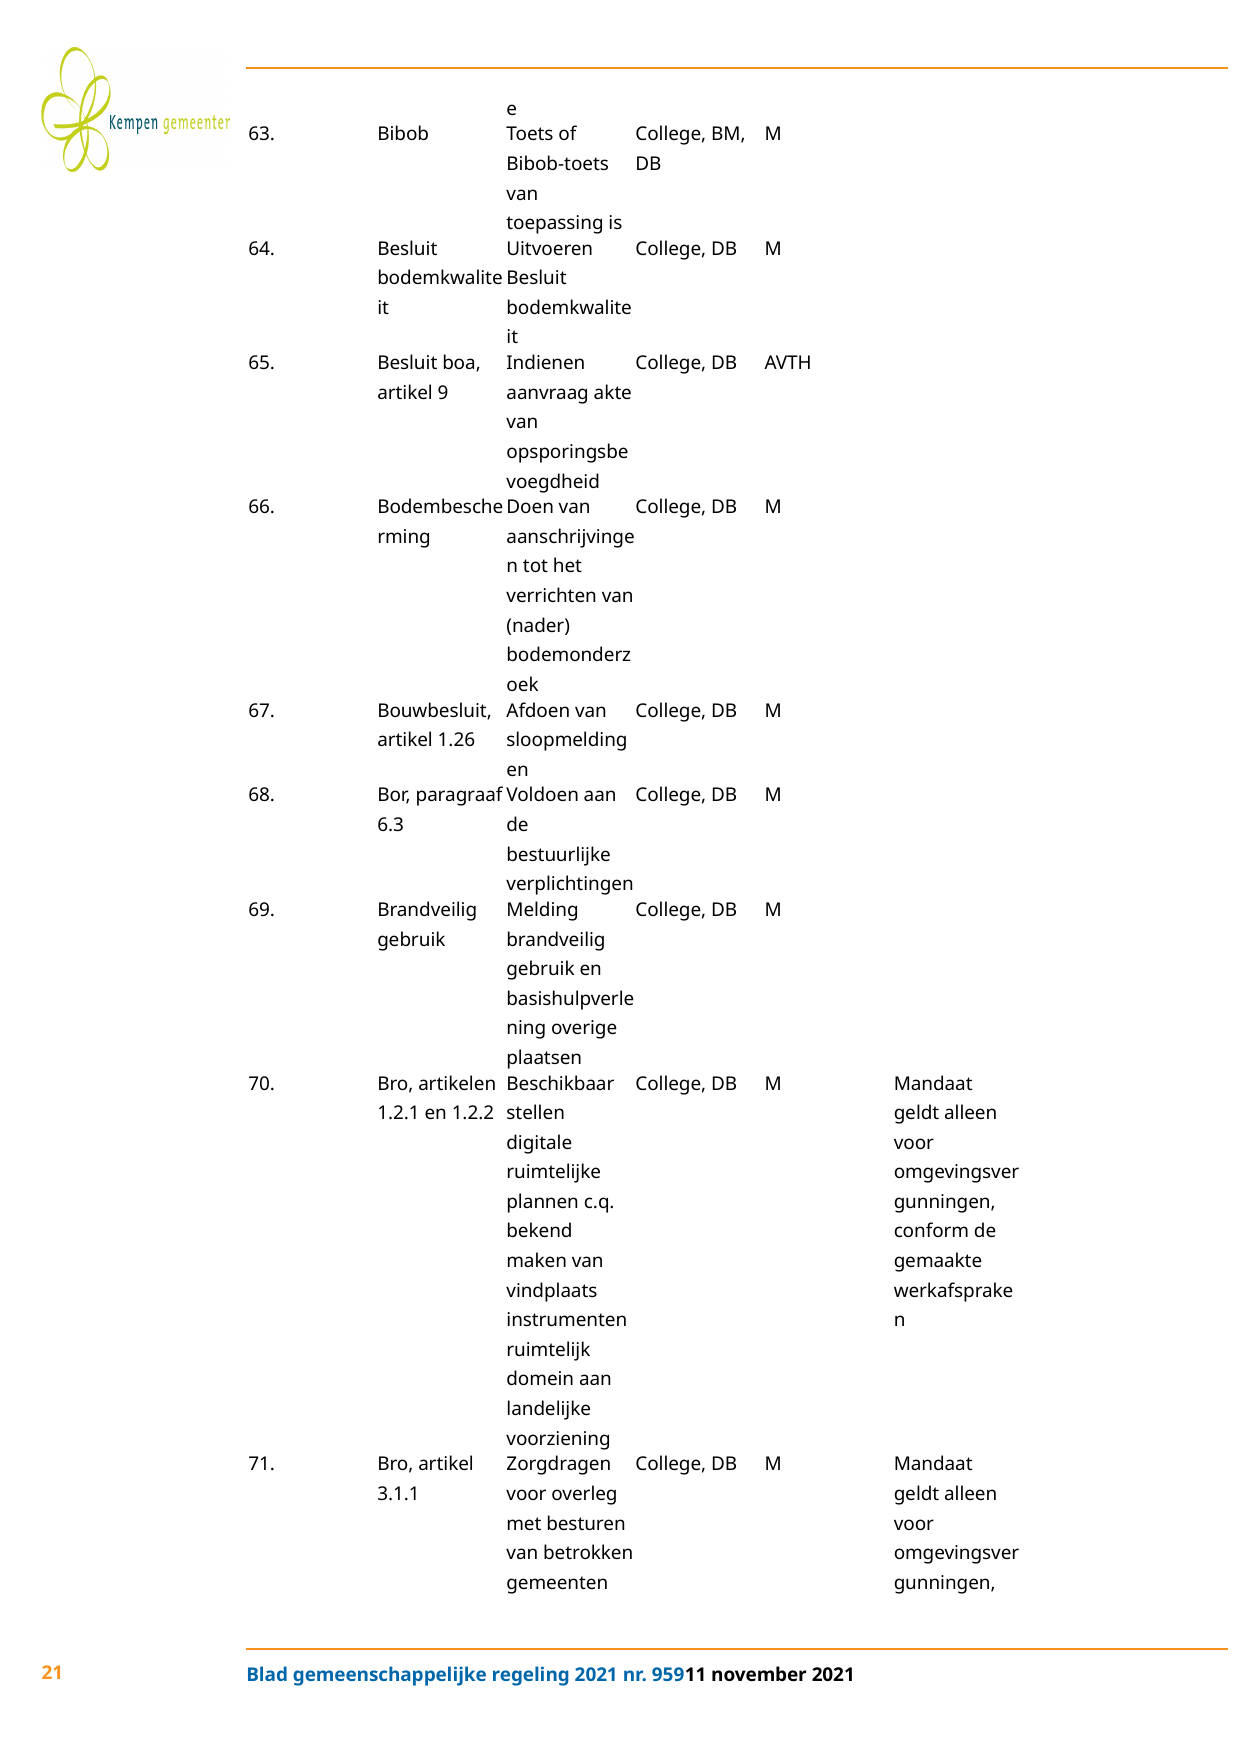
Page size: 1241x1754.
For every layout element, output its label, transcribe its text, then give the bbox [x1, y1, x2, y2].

table_cell Bibob [377, 121, 506, 235]
table_cell [894, 235, 1022, 349]
table_cell [635, 95, 764, 121]
table_cell [894, 350, 1022, 493]
table_cell Doen van aanschrijvingen tot het verrichten van (nader) bodemonderzoek [506, 494, 635, 697]
table_cell Beschikbaar stellen digitale ruimtelijke plannen c.q. bekend maken van vindplaats instrumenten ruimtelijk domein aan landelijke voorziening [506, 1070, 635, 1451]
table_cell College, DB [635, 235, 764, 349]
table_cell 69. [248, 896, 377, 1070]
table_cell Bor, paragraaf 6.3 [377, 782, 506, 896]
table_cell M [764, 235, 893, 349]
table_cell Besluit boa, artikel 9 [377, 350, 506, 493]
table_cell [894, 121, 1022, 235]
table_cell 66. [248, 494, 377, 697]
table_cell Besluit bodemkwaliteit [377, 235, 506, 349]
table_cell College, DB [635, 494, 764, 697]
table_cell 67. [248, 697, 377, 782]
table_cell e [506, 95, 635, 121]
table_cell [894, 896, 1022, 1070]
table_cell 68. [248, 782, 377, 896]
table_cell 64. [248, 235, 377, 349]
table_cell M [764, 782, 893, 896]
table_cell Mandaat geldt alleen voor omgevingsvergunningen, conform de gemaakte werkafspraken [894, 1070, 1022, 1451]
table_cell College, DB [635, 1070, 764, 1451]
table_cell [377, 95, 506, 121]
table_cell AVTH [764, 350, 893, 493]
picture [41, 47, 231, 172]
table_cell Indienen aanvraag akte van opsporingsbevoegdheid [506, 350, 635, 493]
table_cell 71. [248, 1451, 377, 1594]
table_cell College, DB [635, 1451, 764, 1594]
table_cell Melding brandveilig gebruik en basishulpverlening overige plaatsen [506, 896, 635, 1070]
table_cell Bodembescherming [377, 494, 506, 697]
table_cell M [764, 896, 893, 1070]
table_cell College, DB [635, 350, 764, 493]
table_cell M [764, 1451, 893, 1594]
table_cell 70. [248, 1070, 377, 1451]
table_cell Zorgdragen voor overleg met besturen van betrokken gemeenten [506, 1451, 635, 1594]
table_cell [894, 494, 1022, 697]
table_cell College, DB [635, 782, 764, 896]
table_cell Mandaat geldt alleen voor omgevingsvergunningen, [894, 1451, 1022, 1594]
table_cell [248, 95, 377, 121]
table_cell [894, 782, 1022, 896]
table_cell M [764, 1070, 893, 1451]
table_cell College, BM, DB [635, 121, 764, 235]
table_cell Bro, artikel 3.1.1 [377, 1451, 506, 1594]
table_cell Uitvoeren Besluit bodemkwaliteit [506, 235, 635, 349]
table_cell M [764, 494, 893, 697]
table_cell [764, 95, 893, 121]
table_cell M [764, 697, 893, 782]
table_cell Bro, artikelen 1.2.1 en 1.2.2 [377, 1070, 506, 1451]
table_cell [894, 95, 1022, 121]
table_cell 63. [248, 121, 377, 235]
table_cell Bouwbesluit, artikel 1.26 [377, 697, 506, 782]
table_cell Toets of Bibob-toets van toepassing is [506, 121, 635, 235]
table_cell [894, 697, 1022, 782]
table_cell Voldoen aan de bestuurlijke verplichtingen [506, 782, 635, 896]
table_cell College, DB [635, 697, 764, 782]
table_cell Brandveilig gebruik [377, 896, 506, 1070]
table_cell M [764, 121, 893, 235]
table_cell Afdoen van sloopmeldingen [506, 697, 635, 782]
table_cell 65. [248, 350, 377, 493]
table_cell College, DB [635, 896, 764, 1070]
